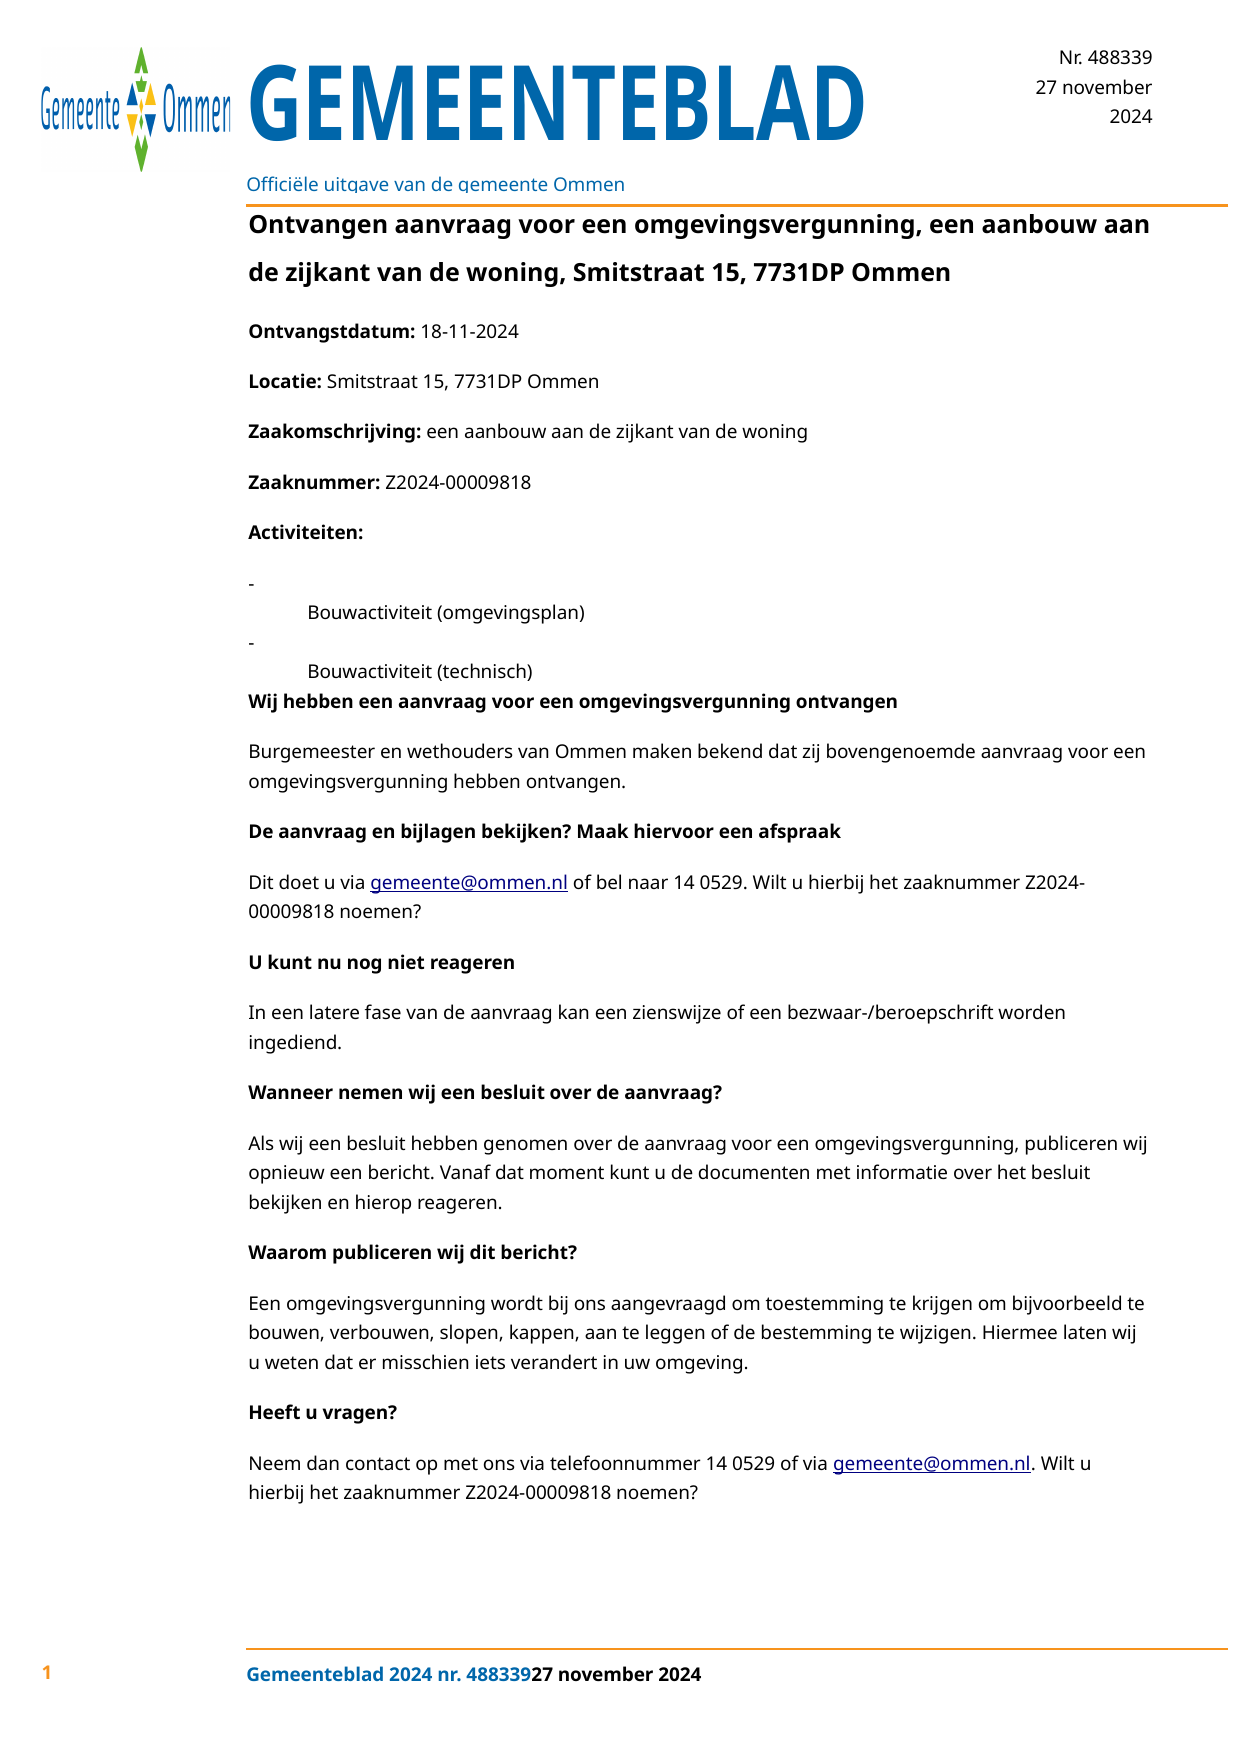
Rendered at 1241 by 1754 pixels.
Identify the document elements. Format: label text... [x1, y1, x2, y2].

text Wanneer nemen wij een besluit over de aanvraag? [248, 1079, 1152, 1105]
text Wij hebben een aanvraag voor een omgevingsvergunning ontvangen [248, 688, 1152, 714]
text In een latere fase van de aanvraag kan een zienswijze of een bezwaar-/beroepschrift worden ingediend. [248, 999, 1152, 1055]
list Bouwactiviteit (technisch) [248, 659, 1152, 684]
text Ontvangstdatum: 18-11-2024 [248, 318, 1152, 344]
text Zaakomschrijving: een aanbouw aan de zijkant van de woning [248, 419, 1152, 444]
text Activiteiten: [248, 519, 1152, 545]
text De aanvraag en bijlagen bekijken? Maak hiervoor een afspraak [248, 819, 1152, 844]
text Heeft u vragen? [248, 1399, 1152, 1425]
text Ontvangen aanvraag voor een omgevingsvergunning, een aanbouw aan de zijkant van de woning, Smitstraat 15, 7731DP Ommen [248, 207, 1152, 288]
text Waarom publiceren wij dit bericht? [248, 1239, 1152, 1265]
text U kunt nu nog niet reageren [248, 949, 1152, 975]
list Bouwactiviteit (omgevingsplan) [248, 599, 1152, 625]
text Neem dan contact op met ons via telefoonnummer 14 0529 of via gemeente@ommen.nl. Wilt u hierbij het zaaknummer Z2024-00009818 noemen? [248, 1450, 1152, 1505]
text Burgemeester en wethouders van Ommen maken bekend dat zij bovengenoemde aanvraag voor een omgevingsvergunning hebben ontvangen. [248, 739, 1152, 794]
text Dit doet u via gemeente@ommen.nl of bel naar 14 0529. Wilt u hierbij het zaaknummer Z2024-00009818 noemen? [248, 869, 1152, 924]
text Locatie: Smitstraat 15, 7731DP Ommen [248, 368, 1152, 394]
text Zaaknummer: Z2024-00009818 [248, 469, 1152, 495]
picture [41, 47, 231, 172]
text Een omgevingsvergunning wordt bij ons aangevraagd om toestemming te krijgen om bijvoorbeeld te bouwen, verbouwen, slopen, kappen, aan te leggen of de bestemming te wijzigen. Hiermee laten wij u weten dat er misschien iets verandert in uw omgeving. [248, 1290, 1152, 1375]
text Als wij een besluit hebben genomen over de aanvraag voor een omgevingsvergunning, publiceren wij opnieuw een bericht. Vanaf dat moment kunt u de documenten met informatie over het besluit bekijken en hierop reageren. [248, 1130, 1152, 1215]
